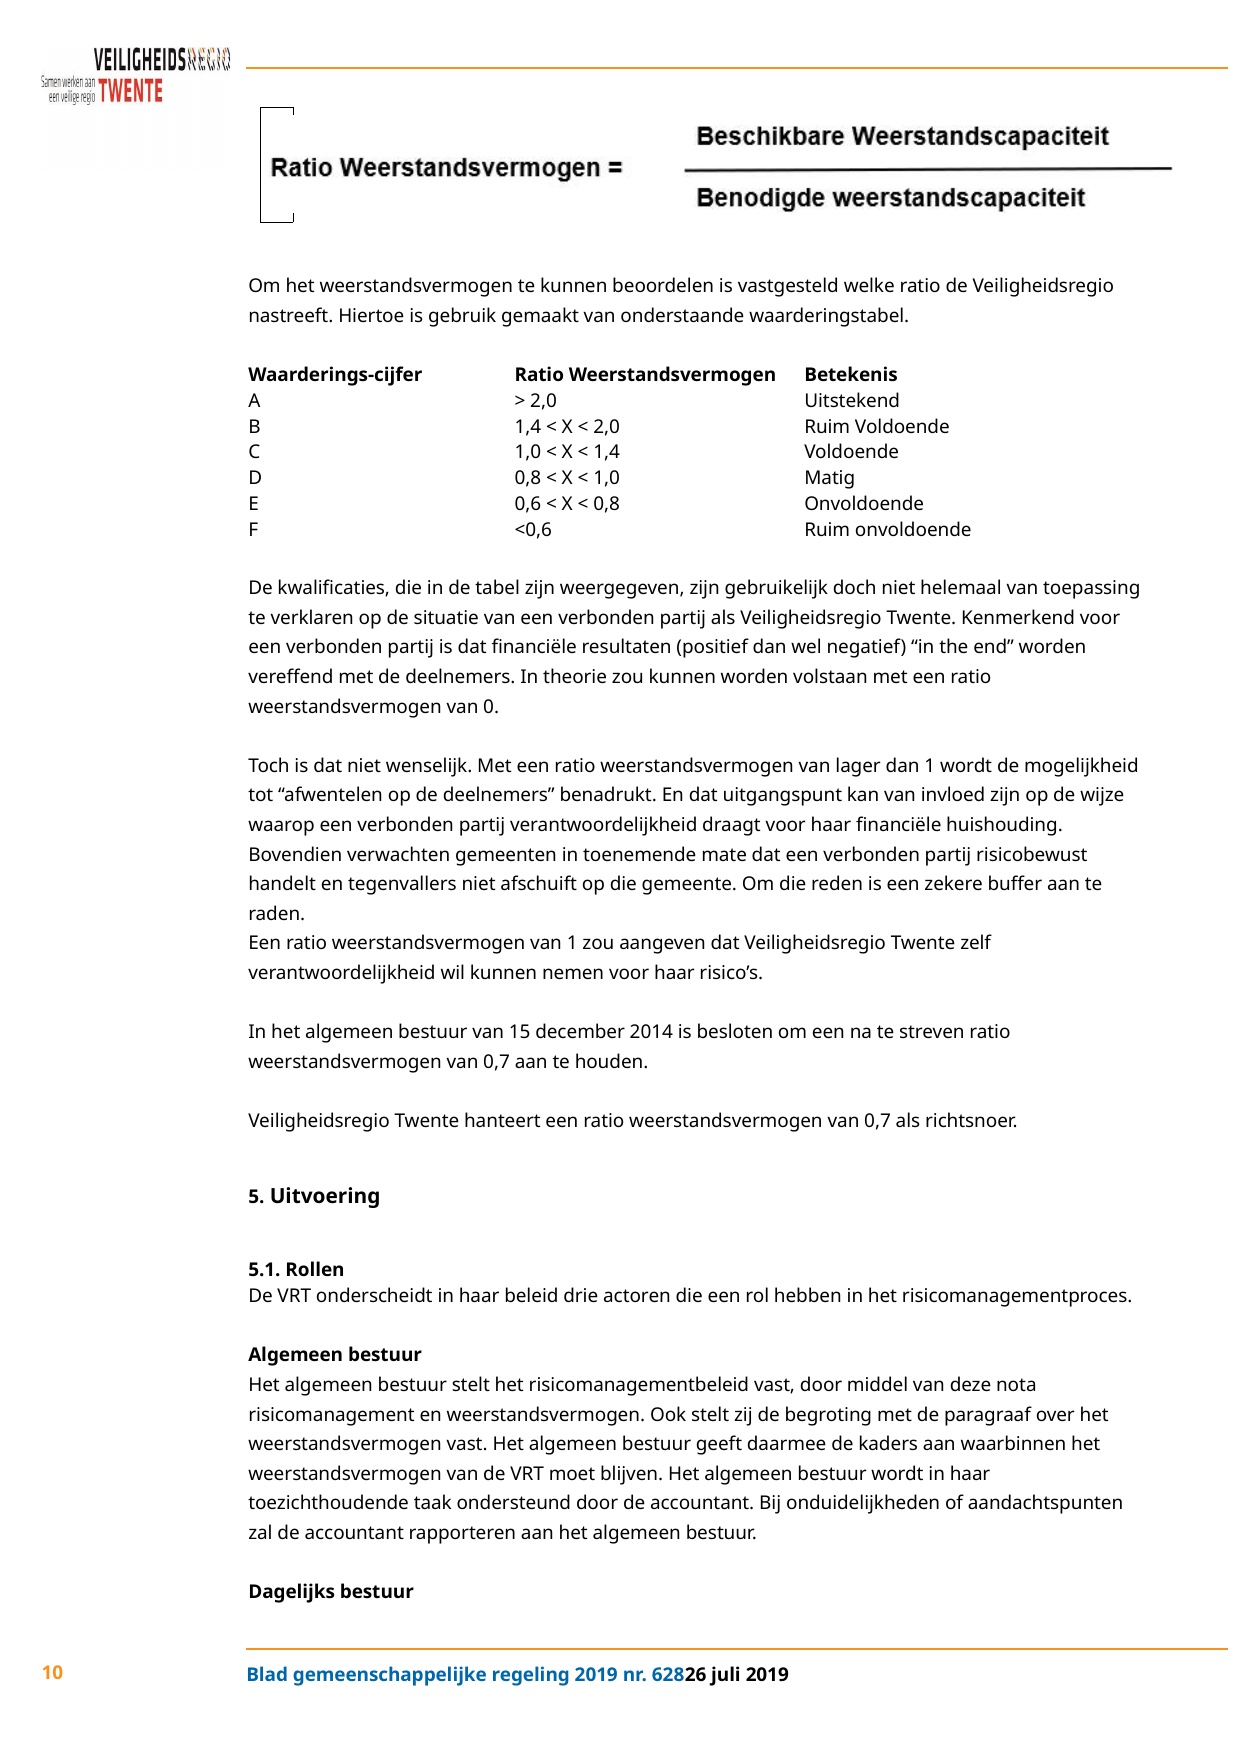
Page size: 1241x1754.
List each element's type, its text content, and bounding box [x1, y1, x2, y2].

text 5.1. Rollen [248, 1257, 1152, 1282]
text In het algemeen bestuur van 15 december 2014 is besloten om een na te streven ratio weerstandsvermogen van 0,7 aan te houden. [248, 1018, 1152, 1073]
table_cell 0,6 < X < 0,8 [514, 490, 804, 516]
text Een ratio weerstandsvermogen van 1 zou aangeven dat Veiligheidsregio Twente zelf verantwoordelijkheid wil kunnen nemen voor haar risico’s. [248, 929, 1152, 985]
table_cell F [248, 516, 514, 542]
table_cell Matig [804, 465, 1152, 490]
table_cell Ruim Voldoende [804, 413, 1152, 439]
text De VRT onderscheidt in haar beleid drie actoren die een rol hebben in het risicomanagementproces. [248, 1282, 1152, 1308]
picture [268, 115, 1173, 213]
table_cell B [248, 413, 514, 439]
text Om het weerstandsvermogen te kunnen beoordelen is vastgesteld welke ratio de Veiligheidsregio nastreeft. Hiertoe is gebruik gemaakt van onderstaande waarderingstabel. [248, 273, 1152, 328]
text Dagelijks bestuur [248, 1578, 1152, 1604]
text Algemeen bestuur [248, 1342, 1152, 1367]
picture [41, 47, 231, 172]
table_header Betekenis [804, 362, 1152, 387]
table_header Veiligheidsregio Twente hanteert een ratio weerstandsvermogen van 0,7 als richtsnoer. [248, 1107, 1152, 1133]
table_cell Ruim onvoldoende [804, 516, 1152, 542]
table_cell > 2,0 [514, 387, 804, 413]
text De kwalificaties, die in de tabel zijn weergegeven, zijn gebruikelijk doch niet helemaal van toepassing te verklaren op de situatie van een verbonden partij als Veiligheidsregio Twente. Kenmerkend voor een verbonden partij is dat financiële resultaten (positief dan wel negatief) “in the end” worden vereffend met de deelnemers. In theorie zou kunnen worden volstaan met een ratio weerstandsvermogen van 0. [248, 574, 1152, 718]
text 5. Uitvoering [248, 1182, 1152, 1210]
table_cell D [248, 465, 514, 490]
table_cell 1,4 < X < 2,0 [514, 413, 804, 439]
table_header Waarderings-cijfer [248, 362, 514, 387]
table_header Ratio Weerstandsvermogen [514, 362, 804, 387]
table_cell A [248, 387, 514, 413]
text Toch is dat niet wenselijk. Met een ratio weerstandsvermogen van lager dan 1 wordt de mogelijkheid tot “afwentelen op de deelnemers” benadrukt. En dat uitgangspunt kan van invloed zijn op de wijze waarop een verbonden partij verantwoordelijkheid draagt voor haar financiële huishouding. Bovendien verwachten gemeenten in toenemende mate dat een verbonden partij risicobewust handelt en tegenvallers niet afschuift op die gemeente. Om die reden is een zekere buffer aan te raden. [248, 752, 1152, 926]
table_cell Voldoende [804, 439, 1152, 464]
table_cell E [248, 490, 514, 516]
table_cell Onvoldoende [804, 490, 1152, 516]
table_cell Uitstekend [804, 387, 1152, 413]
table_cell 1,0 < X < 1,4 [514, 439, 804, 464]
table_cell C [248, 439, 514, 464]
table_cell 0,8 < X < 1,0 [514, 465, 804, 490]
text Het algemeen bestuur stelt het risicomanagementbeleid vast, door middel van deze nota risicomanagement en weerstandsvermogen. Ook stelt zij de begroting met de paragraaf over het weerstandsvermogen vast. Het algemeen bestuur geeft daarmee de kaders aan waarbinnen het weerstandsvermogen van de VRT moet blijven. Het algemeen bestuur wordt in haar toezichthoudende taak ondersteund door de accountant. Bij onduidelijkheden of aandachtspunten zal de accountant rapporteren aan het algemeen bestuur. [248, 1371, 1152, 1545]
table_cell <0,6 [514, 516, 804, 542]
